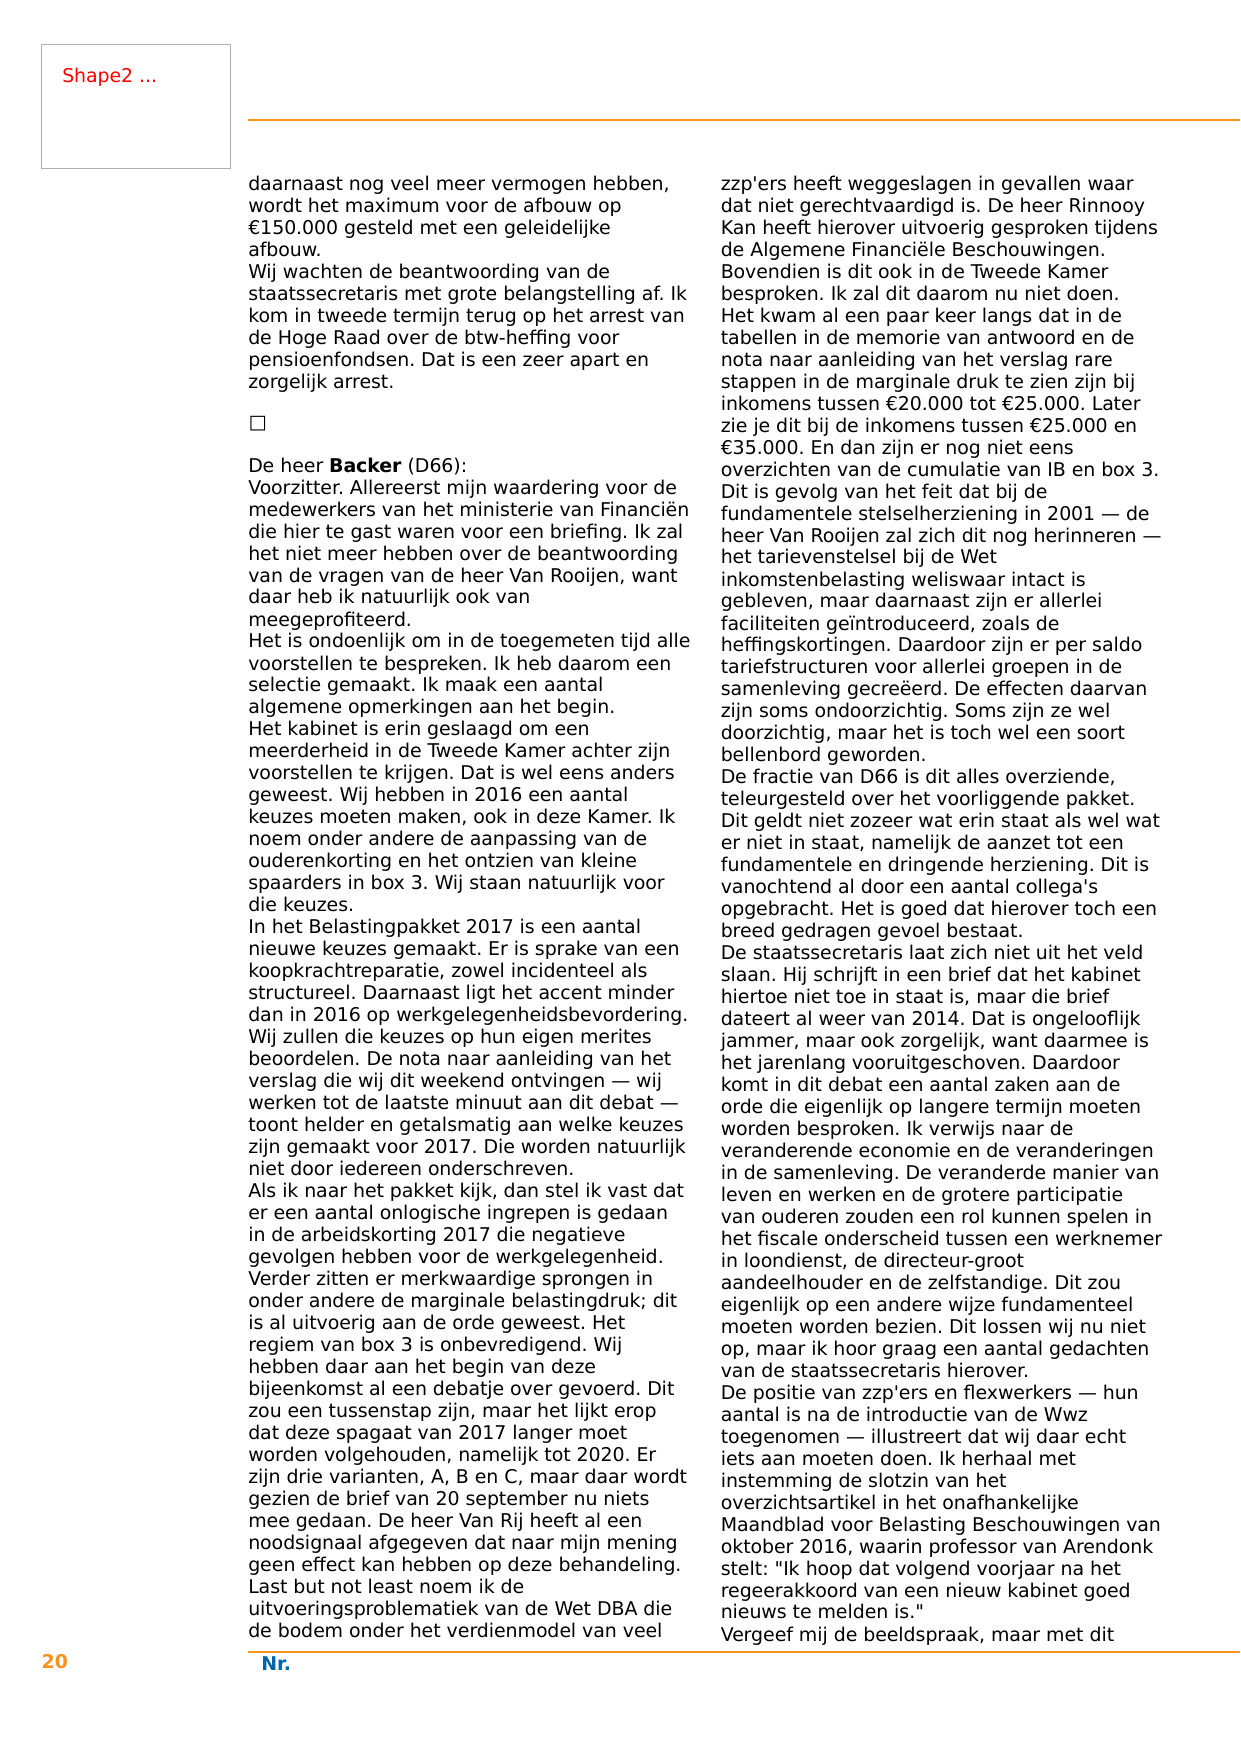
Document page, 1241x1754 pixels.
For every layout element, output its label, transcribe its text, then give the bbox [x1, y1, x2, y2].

text zzp'ers heeft weggeslagen in gevallen waar dat niet gerechtvaardigd is. De heer Rinnooy Kan heeft hierover uitvoerig gesproken tijdens de Algemene Financiële Beschouwingen. Bovendien is dit ook in de Tweede Kamer besproken. Ik zal dit daarom nu niet doen. [721, 173, 1163, 305]
text Vergeef mij de beeldspraak, maar met dit [721, 1623, 1163, 1645]
text Het kabinet is erin geslaagd om een meerderheid in de Tweede Kamer achter zijn voorstellen te krijgen. Dat is wel eens anders geweest. Wij hebben in 2016 een aantal keuzes moeten maken, ook in deze Kamer. Ik noem onder andere de aanpassing van de ouderenkorting en het ontzien van kleine spaarders in box 3. Wij staan natuurlijk voor die keuzes. [248, 718, 691, 916]
text Het is ondoenlijk om in de toegemeten tijd alle voorstellen te bespreken. Ik heb daarom een selectie gemaakt. Ik maak een aantal algemene opmerkingen aan het begin. [248, 630, 691, 718]
text daarnaast nog veel meer vermogen hebben, wordt het maximum voor de afbouw op €150.000 gesteld met een geleidelijke afbouw. [248, 173, 691, 261]
text Als ik naar het pakket kijk, dan stel ik vast dat er een aantal onlogische ingrepen is gedaan in de arbeidskorting 2017 die negatieve gevolgen hebben voor de werkgelegenheid. Verder zitten er merkwaardige sprongen in onder andere de marginale belastingdruk; dit is al uitvoerig aan de orde geweest. Het regiem van box 3 is onbevredigend. Wij hebben daar aan het begin van deze bijeenkomst al een debatje over gevoerd. Dit zou een tussenstap zijn, maar het lijkt erop dat deze spagaat van 2017 langer moet worden volgehouden, namelijk tot 2020. Er zijn drie varianten, A, B en C, maar daar wordt gezien de brief van 20 september nu niets mee gedaan. De heer Van Rij heeft al een noodsignaal afgegeven dat naar mijn mening geen effect kan hebben op deze behandeling. [248, 1180, 691, 1576]
text De positie van zzp'ers en flexwerkers — hun aantal is na de introductie van de Wwz toegenomen — illustreert dat wij daar echt iets aan moeten doen. Ik herhaal met instemming de slotzin van het overzichtsartikel in het onafhankelijke Maandblad voor Belasting Beschouwingen van oktober 2016, waarin professor van Arendonk stelt: "Ik hoop dat volgend voorjaar na het regeerakkoord van een nieuw kabinet goed nieuws te melden is." [721, 1382, 1163, 1623]
text De heer Backer (D66): [248, 454, 691, 477]
text Voorzitter. Allereerst mijn waardering voor de medewerkers van het ministerie van Financiën die hier te gast waren voor een briefing. Ik zal het niet meer hebben over de beantwoording van de vragen van de heer Van Rooijen, want daar heb ik natuurlijk ook van meegeprofiteerd. [248, 477, 691, 630]
text Het kwam al een paar keer langs dat in de tabellen in de memorie van antwoord en de nota naar aanleiding van het verslag rare stappen in de marginale druk te zien zijn bij inkomens tussen €20.000 tot €25.000. Later zie je dit bij de inkomens tussen €25.000 en €35.000. En dan zijn er nog niet eens overzichten van de cumulatie van IB en box 3. Dit is gevolg van het feit dat bij de fundamentele stelselherziening in 2001 — de heer Van Rooijen zal zich dit nog herinneren — het tarievenstelsel bij de Wet inkomstenbelasting weliswaar intact is gebleven, maar daarnaast zijn er allerlei faciliteiten geïntroduceerd, zoals de heffingskortingen. Daardoor zijn er per saldo tariefstructuren voor allerlei groepen in de samenleving gecreëerd. De effecten daarvan zijn soms ondoorzichtig. Soms zijn ze wel doorzichtig, maar het is toch wel een soort bellenbord geworden. [721, 305, 1163, 766]
text De staatssecretaris laat zich niet uit het veld slaan. Hij schrijft in een brief dat het kabinet hiertoe niet toe in staat is, maar die brief dateert al weer van 2014. Dat is ongelooflijk jammer, maar ook zorgelijk, want daarmee is het jarenlang vooruitgeschoven. Daardoor komt in dit debat een aantal zaken aan de orde die eigenlijk op langere termijn moeten worden besproken. Ik verwijs naar de veranderende economie en de veranderingen in de samenleving. De veranderde manier van leven en werken en de grotere participatie van ouderen zouden een rol kunnen spelen in het fiscale onderscheid tussen een werknemer in loondienst, de directeur-groot aandeelhouder en de zelfstandige. Dit zou eigenlijk op een andere wijze fundamenteel moeten worden bezien. Dit lossen wij nu niet op, maar ik hoor graag een aantal gedachten van de staatssecretaris hierover. [721, 942, 1163, 1382]
text Last but not least noem ik de uitvoeringsproblematiek van de Wet DBA die de bodem onder het verdienmodel van veel [248, 1576, 691, 1641]
text Wij wachten de beantwoording van de staatssecretaris met grote belangstelling af. Ik kom in tweede termijn terug op het arrest van de Hoge Raad over de btw-heffing voor pensioenfondsen. Dat is een zeer apart en zorgelijk arrest. [248, 261, 691, 393]
text In het Belastingpakket 2017 is een aantal nieuwe keuzes gemaakt. Er is sprake van een koopkrachtreparatie, zowel incidenteel als structureel. Daarnaast ligt het accent minder dan in 2016 op werkgelegenheidsbevordering. Wij zullen die keuzes op hun eigen merites beoordelen. De nota naar aanleiding van het verslag die wij dit weekend ontvingen — wij werken tot de laatste minuut aan dit debat — toont helder en getalsmatig aan welke keuzes zijn gemaakt voor 2017. Die worden natuurlijk niet door iedereen onderschreven. [248, 916, 691, 1180]
text De fractie van D66 is dit alles overziende, teleurgesteld over het voorliggende pakket. Dit geldt niet zozeer wat erin staat als wel wat er niet in staat, namelijk de aanzet tot een fundamentele en dringende herziening. Dit is vanochtend al door een aantal collega's opgebracht. Het is goed dat hierover toch een breed gedragen gevoel bestaat. [721, 766, 1163, 942]
text ⬜ [248, 413, 691, 434]
